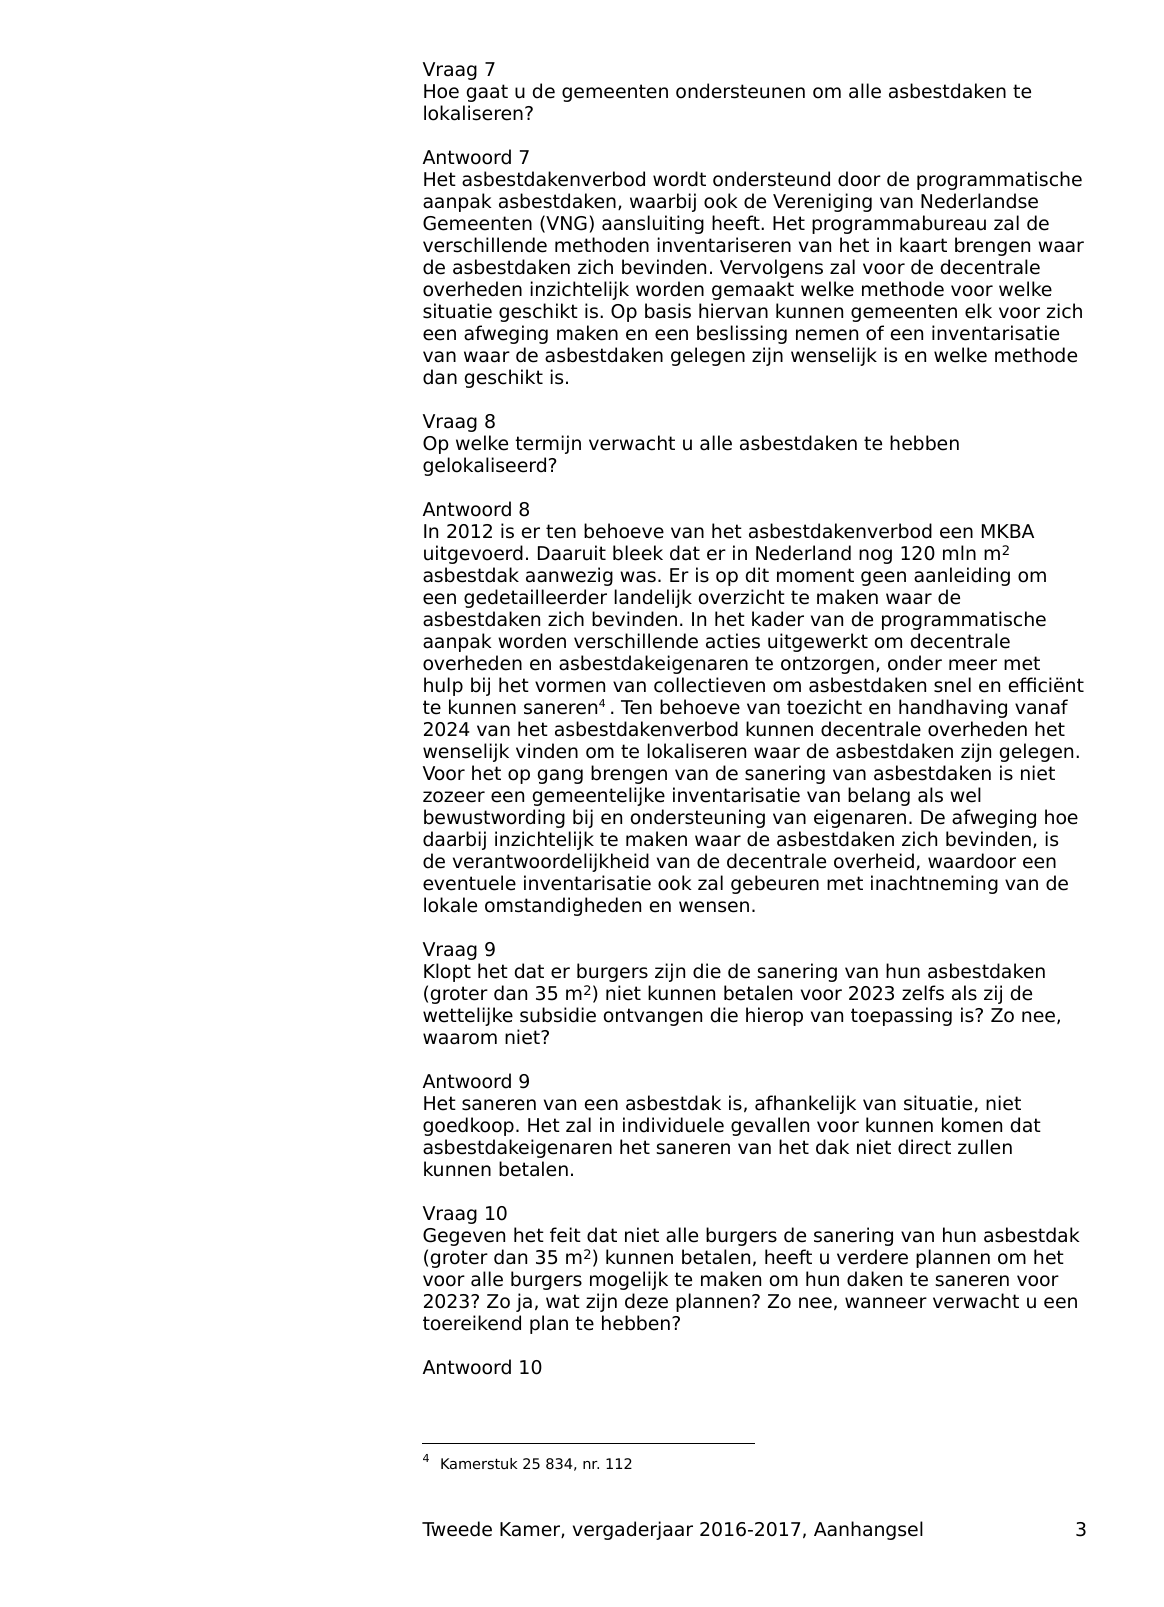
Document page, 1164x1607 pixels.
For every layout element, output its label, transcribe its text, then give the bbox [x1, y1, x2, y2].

text Vraag 7 [422, 59, 1087, 81]
text Het asbestdakenverbod wordt ondersteund door de programmatische aanpak asbestdaken, waarbij ook de Vereniging van Nederlandse Gemeenten (VNG) aansluiting heeft. Het programmabureau zal de verschillende methoden inventariseren van het in kaart brengen waar de asbestdaken zich bevinden. Vervolgens zal voor de decentrale overheden inzichtelijk worden gemaakt welke methode voor welke situatie geschikt is. Op basis hiervan kunnen gemeenten elk voor zich een afweging maken en een beslissing nemen of een inventarisatie van waar de asbestdaken gelegen zijn wenselijk is en welke methode dan geschikt is. [422, 169, 1087, 389]
text In 2012 is er ten behoeve van het asbestdakenverbod een MKBA uitgevoerd. Daaruit bleek dat er in Nederland nog 120 mln m2 asbestdak aanwezig was. Er is op dit moment geen aanleiding om een gedetailleerder landelijk overzicht te maken waar de asbestdaken zich bevinden. In het kader van de programmatische aanpak worden verschillende acties uitgewerkt om decentrale overheden en asbestdakeigenaren te ontzorgen, onder meer met hulp bij het vormen van collectieven om asbestdaken snel en efficiënt te kunnen saneren. Ten behoeve van toezicht en handhaving vanaf 2024 van het asbestdakenverbod kunnen decentrale overheden het wenselijk vinden om te lokaliseren waar de asbestdaken zijn gelegen. Voor het op gang brengen van de sanering van asbestdaken is niet zozeer een gemeentelijke inventarisatie van belang als wel bewustwording bij en ondersteuning van eigenaren. De afweging hoe daarbij inzichtelijk te maken waar de asbestdaken zich bevinden, is de verantwoordelijkheid van de decentrale overheid, waardoor een eventuele inventarisatie ook zal gebeuren met inachtneming van de lokale omstandigheden en wensen. [422, 521, 1087, 917]
text Vraag 9 [422, 939, 1087, 961]
text Het saneren van een asbestdak is, afhankelijk van situatie, niet goedkoop. Het zal in individuele gevallen voor kunnen komen dat asbestdakeigenaren het saneren van het dak niet direct zullen kunnen betalen. [422, 1093, 1087, 1181]
text Kamerstuk 25 834, nr. 112 [422, 1452, 1087, 1474]
text Klopt het dat er burgers zijn die de sanering van hun asbestdaken (groter dan 35 m2) niet kunnen betalen voor 2023 zelfs als zij de wettelijke subsidie ontvangen die hierop van toepassing is? Zo nee, waarom niet? [422, 961, 1087, 1049]
text Antwoord 8 [422, 499, 1087, 521]
text Vraag 8 [422, 411, 1087, 433]
text Vraag 10 [422, 1203, 1087, 1225]
text Antwoord 10 [422, 1357, 1087, 1379]
text Antwoord 7 [422, 147, 1087, 169]
text Gegeven het feit dat niet alle burgers de sanering van hun asbestdak (groter dan 35 m2) kunnen betalen, heeft u verdere plannen om het voor alle burgers mogelijk te maken om hun daken te saneren voor 2023? Zo ja, wat zijn deze plannen? Zo nee, wanneer verwacht u een toereikend plan te hebben? [422, 1225, 1087, 1335]
text Antwoord 9 [422, 1071, 1087, 1093]
text Hoe gaat u de gemeenten ondersteunen om alle asbestdaken te lokaliseren? [422, 81, 1087, 125]
text Op welke termijn verwacht u alle asbestdaken te hebben gelokaliseerd? [422, 433, 1087, 477]
